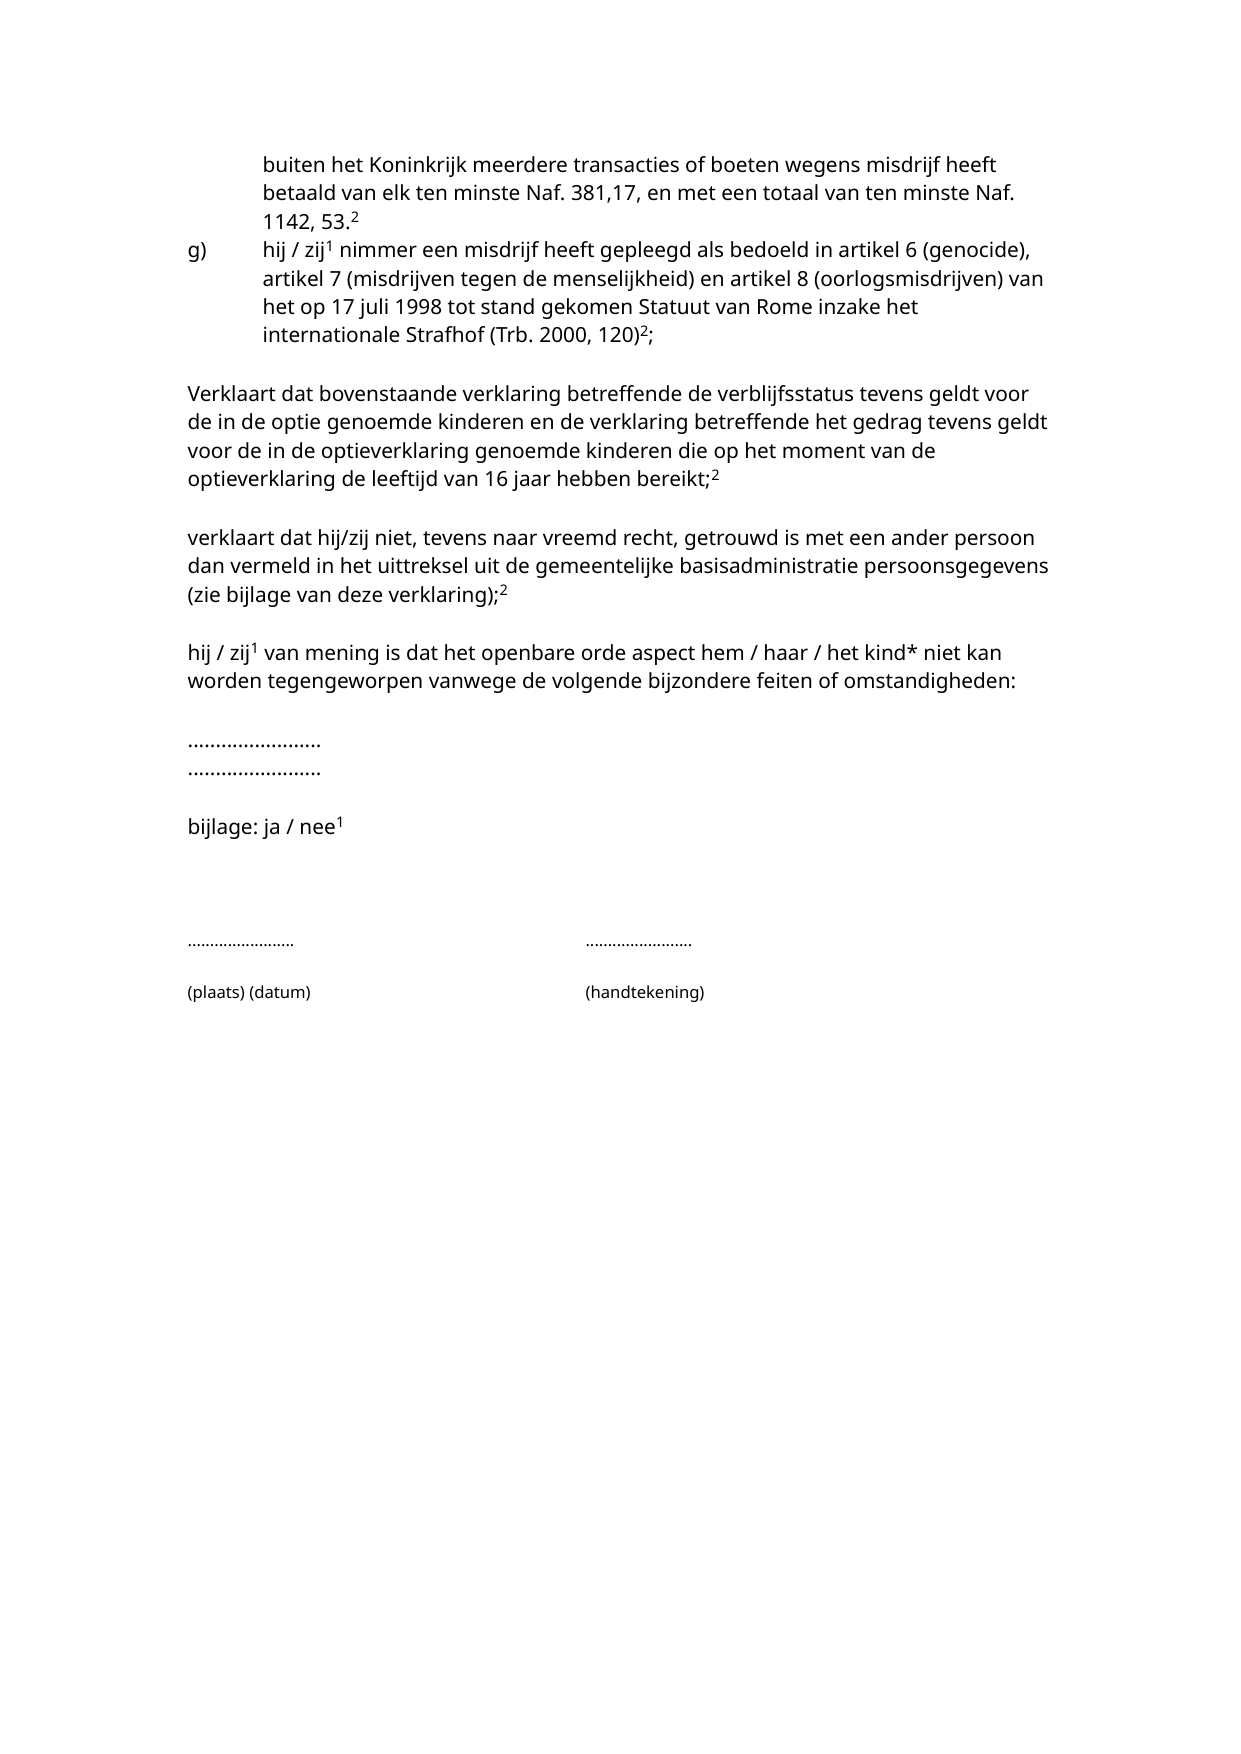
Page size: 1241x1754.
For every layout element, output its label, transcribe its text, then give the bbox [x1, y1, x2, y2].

list hij / zij1 nimmer een misdrijf heeft gepleegd als bedoeld in artikel 6 (genocide), artikel 7 (misdrijven tegen de menselijkheid) en artikel 8 (oorlogsmisdrijven) van het op 17 juli 1998 tot stand gekomen Statuut van Rome inzake het internationale Strafhof (Trb. 2000, 120)2; [187, 235, 1053, 349]
table_header ........................ [188, 928, 585, 981]
text ........................ [187, 725, 1053, 753]
table_header ........................ [585, 928, 1053, 981]
text bijlage: ja / nee1 [187, 812, 1053, 840]
text Verklaart dat bovenstaande verklaring betreffende de verblijfsstatus tevens geldt voor de in de optie genoemde kinderen en de verklaring betreffende het gedrag tevens geldt voor de in de optieverklaring genoemde kinderen die op het moment van de optieverklaring de leeftijd van 16 jaar hebben bereikt;2 [187, 379, 1053, 493]
table_cell (handtekening) [585, 981, 1053, 1034]
text ........................ [187, 753, 1053, 782]
text hij / zij1 van mening is dat het openbare orde aspect hem / haar / het kind* niet kan worden tegengeworpen vanwege de volgende bijzondere feiten of omstandigheden: [187, 638, 1053, 695]
list buiten het Koninkrijk meerdere transacties of boeten wegens misdrijf heeft betaald van elk ten minste Naf. 381,17, en met een totaal van ten minste Naf. 1142, 53.2 [187, 150, 1053, 235]
table_cell (plaats) (datum) [188, 981, 585, 1034]
text verklaart dat hij/zij niet, tevens naar vreemd recht, getrouwd is met een ander persoon dan vermeld in het uittreksel uit de gemeentelijke basisadministratie persoonsgegevens (zie bijlage van deze verklaring);2 [187, 523, 1053, 608]
